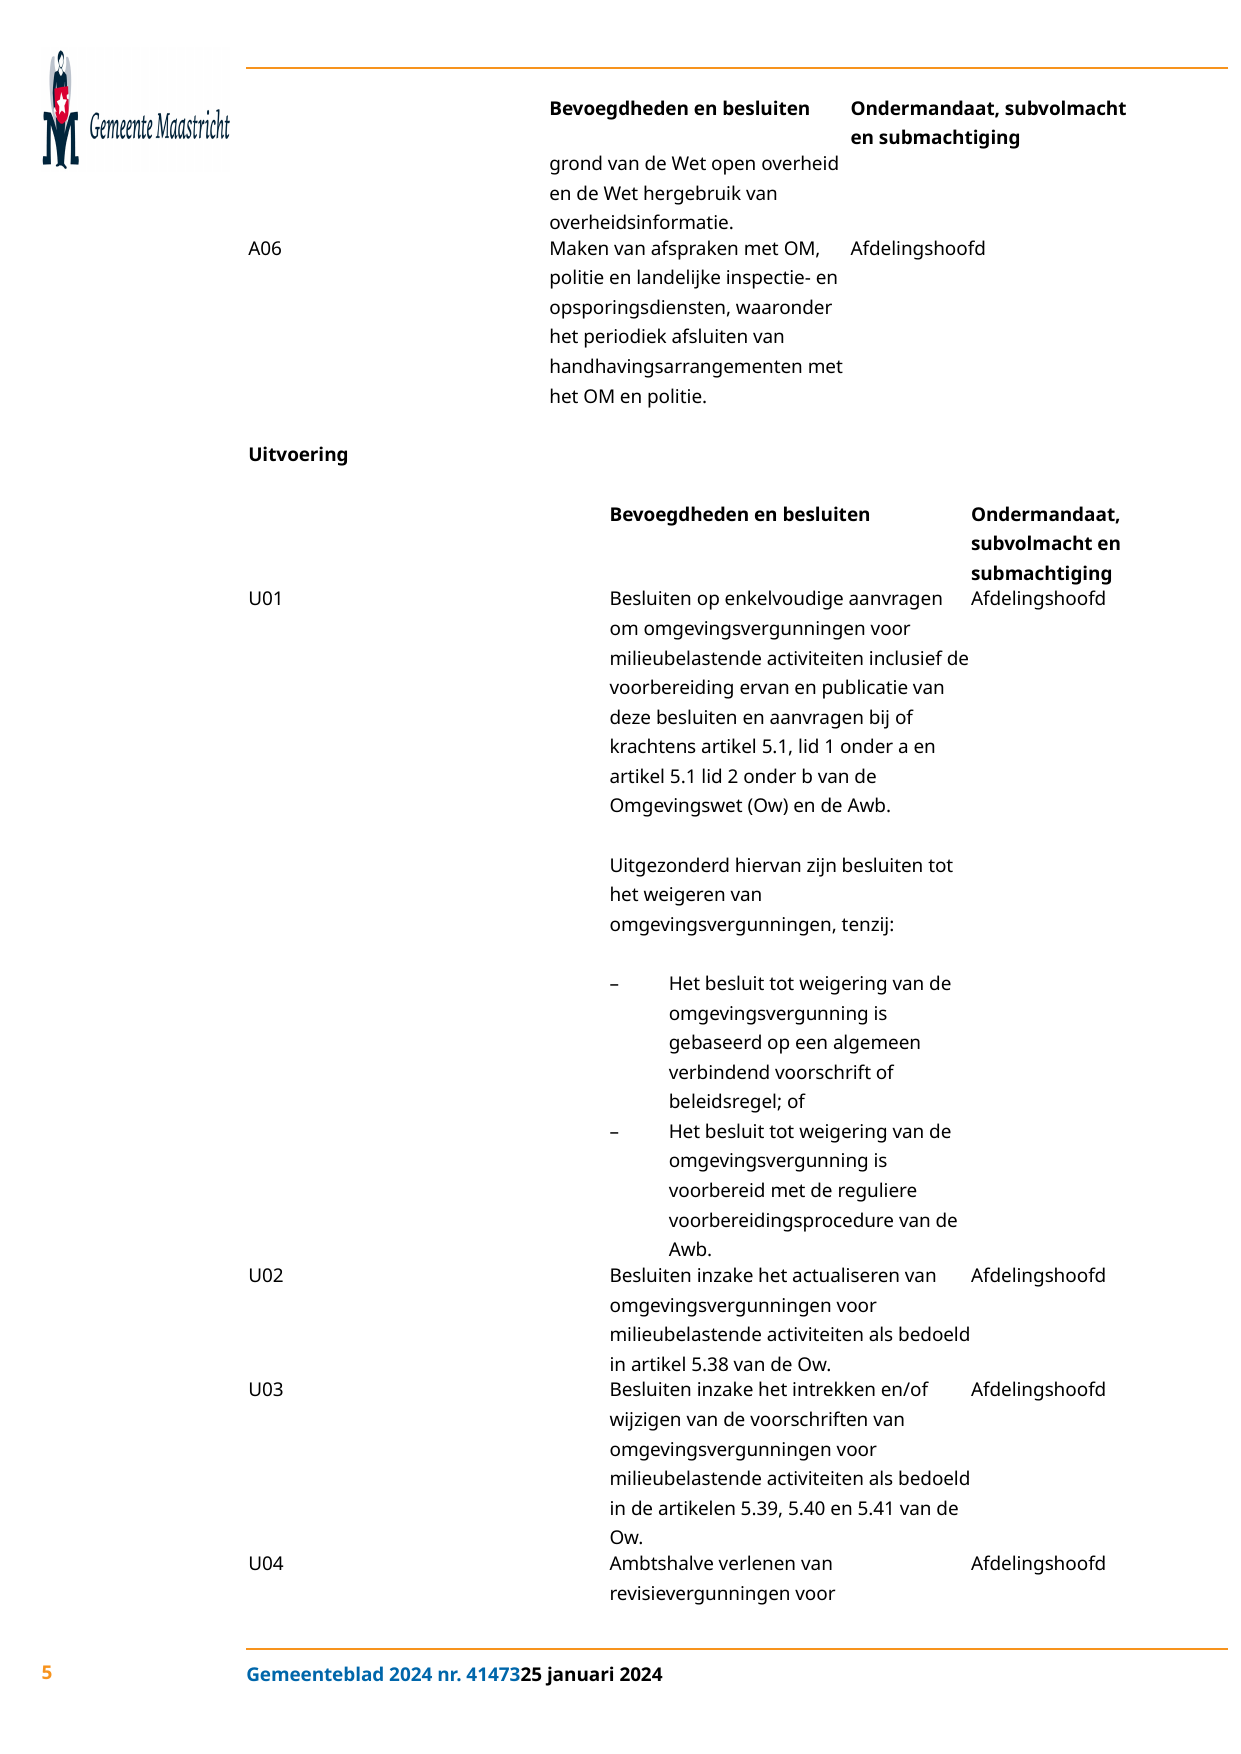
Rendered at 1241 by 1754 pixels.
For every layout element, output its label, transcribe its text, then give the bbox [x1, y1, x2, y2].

table_cell Besluiten inzake het actualiseren van omgevingsvergunningen voor milieubelastende activiteiten als bedoeld in artikel 5.38 van de Ow. [609, 1262, 971, 1377]
table_cell Afdelingshoofd [971, 1550, 1152, 1606]
table_cell [850, 150, 1152, 235]
text Uitvoering [248, 441, 1152, 467]
picture [41, 47, 231, 172]
table_header [248, 95, 549, 150]
table_cell Besluiten inzake het intrekken en/of wijzigen van de voorschriften van omgevingsvergunningen voor milieubelastende activiteiten als bedoeld in de artikelen 5.39, 5.40 en 5.41 van de Ow. [609, 1377, 971, 1550]
table_header Ondermandaat, subvolmacht en submachtiging [850, 95, 1152, 150]
table_cell U04 [248, 1550, 609, 1606]
table_cell Afdelingshoofd [971, 1377, 1152, 1550]
table_header Ondermandaat, subvolmacht en submachtiging [971, 501, 1152, 586]
table_cell Besluiten op enkelvoudige aanvragen om omgevingsvergunningen voor milieubelastende activiteiten inclusief de voorbereiding ervan en publicatie van deze besluiten en aanvragen bij of krachtens artikel 5.1, lid 1 onder a en artikel 5.1 lid 2 onder b van de Omgevingswet (Ow) en de Awb. Uitgezonderd hiervan zijn besluiten tot het weigeren van omgevingsvergunningen, tenzij: Het besluit tot weigering van de omgevingsvergunning is gebaseerd op een algemeen verbindend voorschrift of beleidsregel; of Het besluit tot weigering van de omgevingsvergunning is voorbereid met de reguliere voorbereidingsprocedure van de Awb. [609, 586, 971, 1262]
table_cell U01 [248, 586, 609, 1262]
table_header Bevoegdheden en besluiten [609, 501, 971, 586]
table_cell Ambtshalve verlenen van revisievergunningen voor [609, 1550, 971, 1606]
table_cell U03 [248, 1377, 609, 1550]
table_cell A06 [248, 235, 549, 409]
table_header Bevoegdheden en besluiten [549, 95, 850, 150]
table_cell [248, 150, 549, 235]
table_header [248, 501, 609, 586]
table_cell Afdelingshoofd [971, 586, 1152, 1262]
table_cell grond van de Wet open overheid en de Wet hergebruik van overheidsinformatie. [549, 150, 850, 235]
table_cell Maken van afspraken met OM, politie en landelijke inspectie- en opsporingsdiensten, waaronder het periodiek afsluiten van handhavingsarrangementen met het OM en politie. [549, 235, 850, 409]
table_cell Afdelingshoofd [971, 1262, 1152, 1377]
table_cell Afdelingshoofd [850, 235, 1152, 409]
table_cell U02 [248, 1262, 609, 1377]
